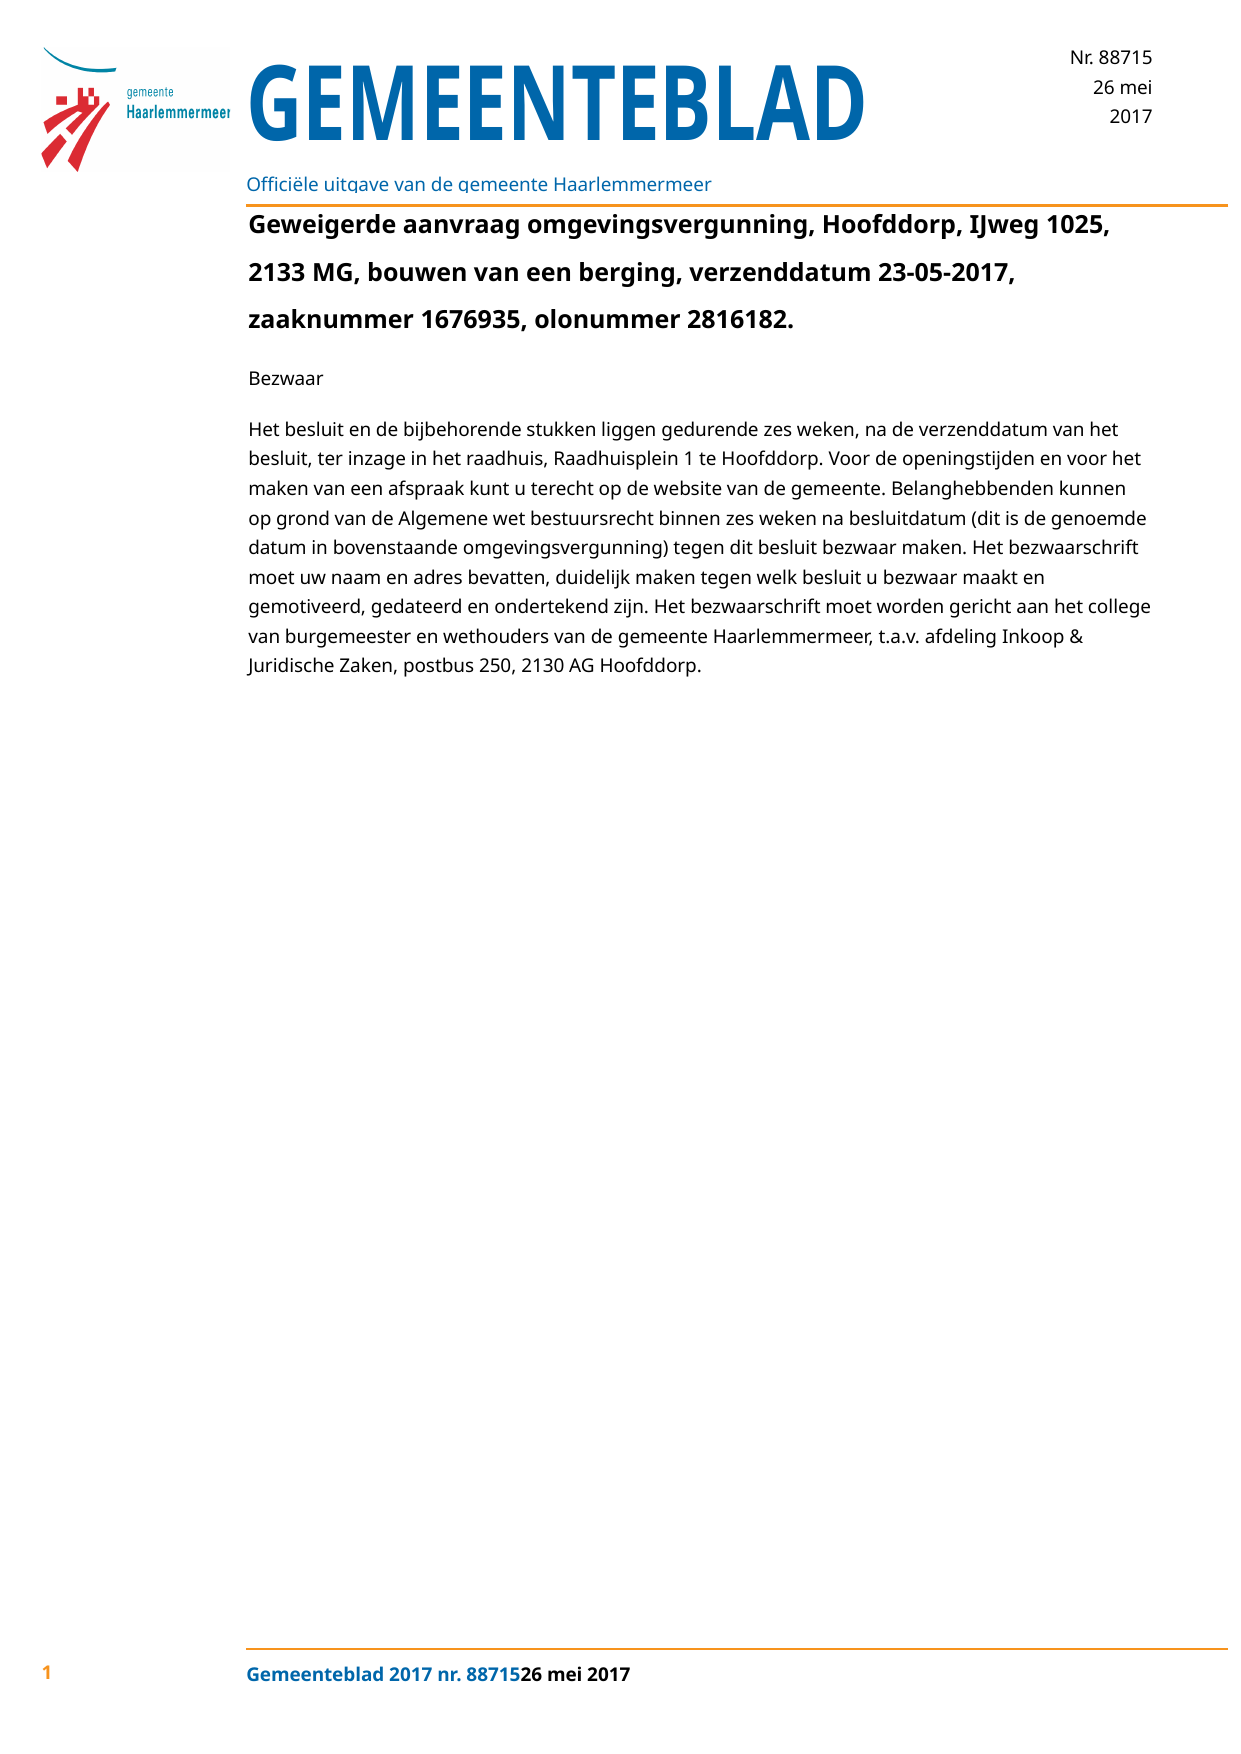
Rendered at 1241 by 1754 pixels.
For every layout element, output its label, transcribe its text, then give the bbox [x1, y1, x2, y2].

picture [41, 47, 231, 172]
text Het besluit en de bijbehorende stukken liggen gedurende zes weken, na de verzenddatum van het besluit, ter inzage in het raadhuis, Raadhuisplein 1 te Hoofddorp. Voor de openingstijden en voor het maken van een afspraak kunt u terecht op de website van de gemeente. Belanghebbenden kunnen op grond van de Algemene wet bestuursrecht binnen zes weken na besluitdatum (dit is de genoemde datum in bovenstaande omgevingsvergunning) tegen dit besluit bezwaar maken. Het bezwaarschrift moet uw naam en adres bevatten, duidelijk maken tegen welk besluit u bezwaar maakt en gemotiveerd, gedateerd en ondertekend zijn. Het bezwaarschrift moet worden gericht aan het college van burgemeester en wethouders van de gemeente Haarlemmermeer, t.a.v. afdeling Inkoop & Juridische Zaken, postbus 250, 2130 AG Hoofddorp. [248, 416, 1152, 678]
text Geweigerde aanvraag omgevingsvergunning, Hoofddorp, IJweg 1025, 2133 MG, bouwen van een berging, verzenddatum 23-05-2017, zaaknummer 1676935, olonummer 2816182. [248, 207, 1152, 336]
text Bezwaar [248, 366, 1152, 391]
